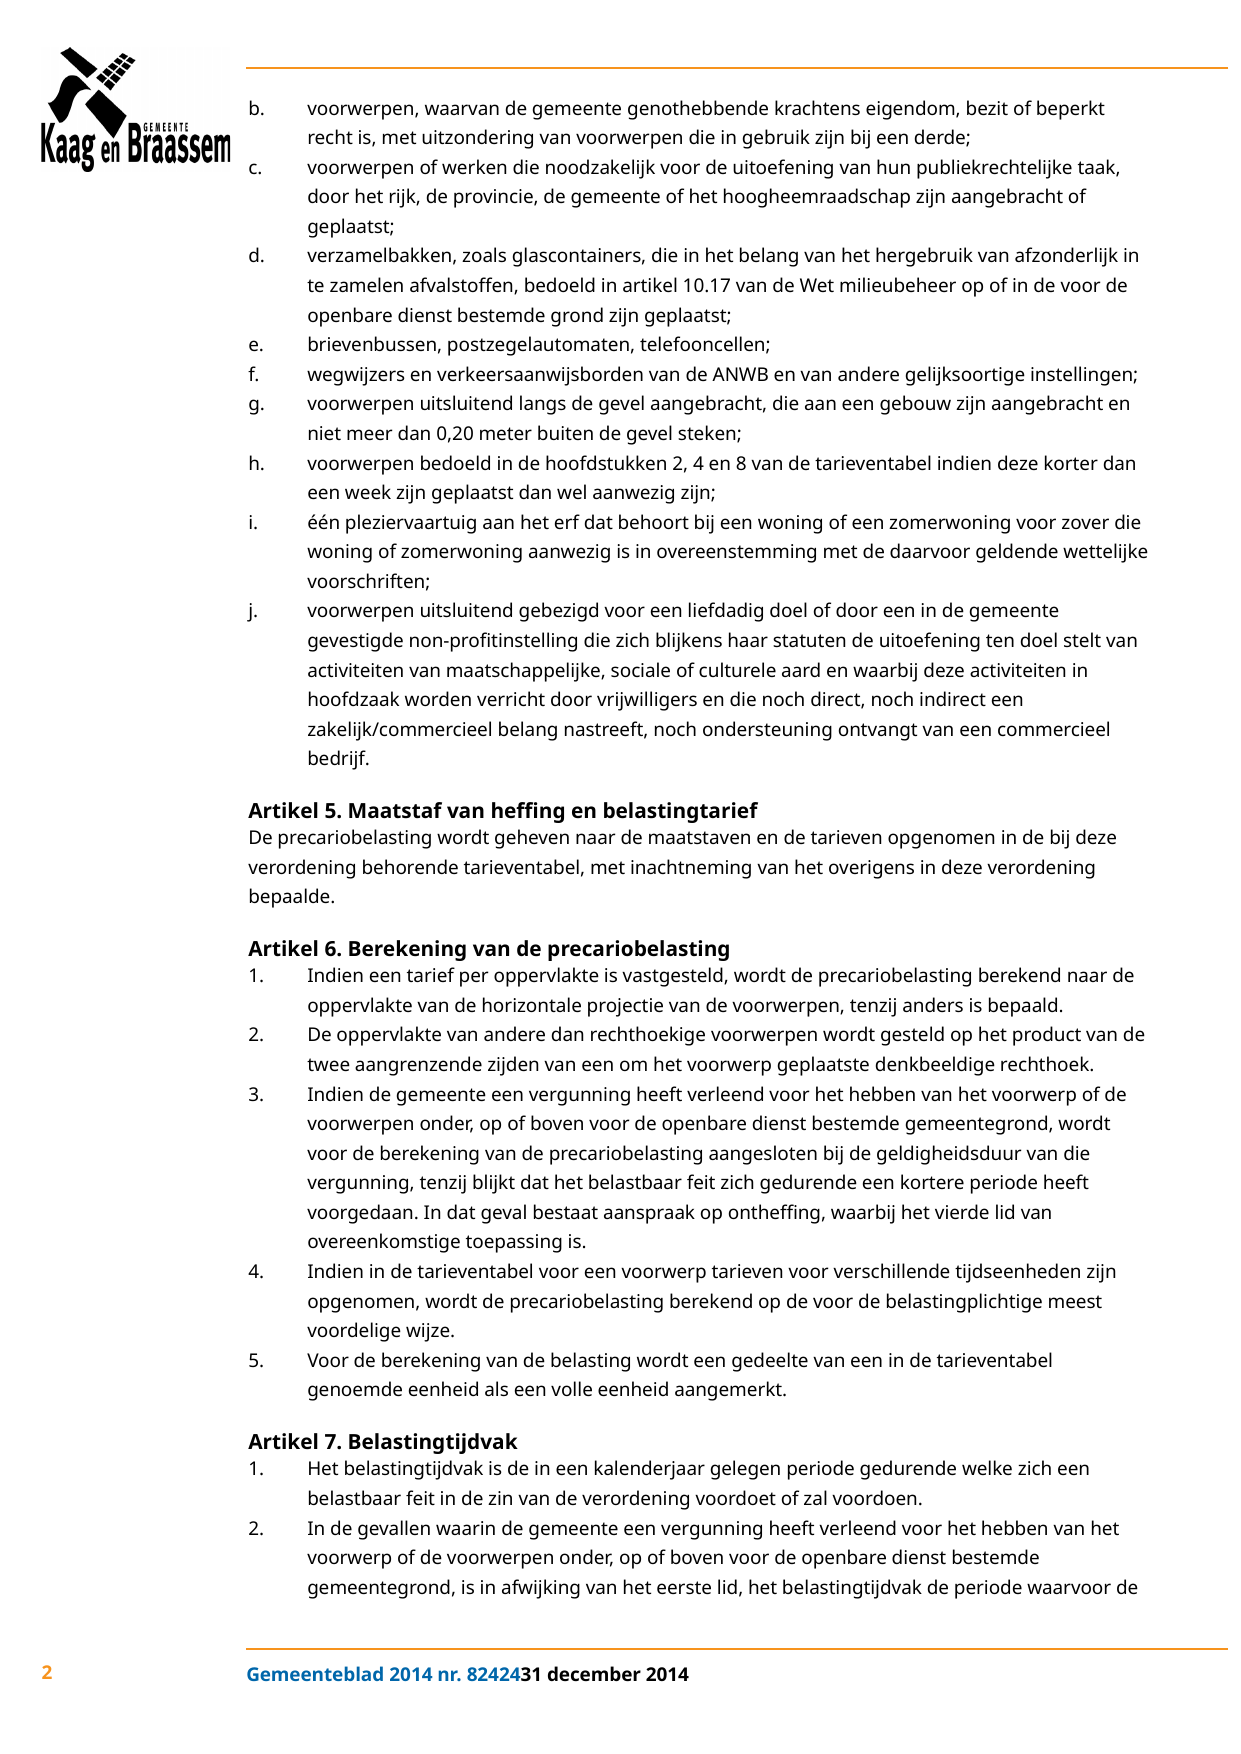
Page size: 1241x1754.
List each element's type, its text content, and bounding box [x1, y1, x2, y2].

picture [41, 47, 231, 172]
list verzamelbakken, zoals glascontainers, die in het belang van het hergebruik van afzonderlijk in te zamelen afvalstoffen, bedoeld in artikel 10.17 van de Wet milieubeheer op of in de voor de openbare dienst bestemde grond zijn geplaatst; [248, 243, 1152, 328]
text Artikel 5. Maatstaf van heffing en belastingtarief [248, 796, 1152, 824]
text Artikel 6. Berekening van de precariobelasting [248, 934, 1152, 962]
list Indien in de tarieventabel voor een voorwerp tarieven voor verschillende tijdseenheden zijn opgenomen, wordt de precariobelasting berekend op de voor de belastingplichtige meest voordelige wijze. [248, 1258, 1152, 1343]
list voorwerpen uitsluitend langs de gevel aangebracht, die aan een gebouw zijn aangebracht en niet meer dan 0,20 meter buiten de gevel steken; [248, 391, 1152, 446]
list voorwerpen bedoeld in de hoofdstukken 2, 4 en 8 van de tarieventabel indien deze korter dan een week zijn geplaatst dan wel aanwezig zijn; [248, 450, 1152, 505]
text De precariobelasting wordt geheven naar de maatstaven en de tarieven opgenomen in de bij deze verordening behorende tarieventabel, met inachtneming van het overigens in deze verordening bepaalde. [248, 824, 1152, 909]
list voorwerpen of werken die noodzakelijk voor de uitoefening van hun publiekrechtelijke taak, door het rijk, de provincie, de gemeente of het hoogheemraadschap zijn aangebracht of geplaatst; [248, 154, 1152, 239]
list Indien de gemeente een vergunning heeft verleend voor het hebben van het voorwerp of de voorwerpen onder, op of boven voor de openbare dienst bestemde gemeentegrond, wordt voor de berekening van de precariobelasting aangesloten bij de geldigheidsduur van die vergunning, tenzij blijkt dat het belastbaar feit zich gedurende een kortere periode heeft voorgedaan. In dat geval bestaat aanspraak op ontheffing, waarbij het vierde lid van overeenkomstige toepassing is. [248, 1081, 1152, 1254]
list Indien een tarief per oppervlakte is vastgesteld, wordt de precariobelasting berekend naar de oppervlakte van de horizontale projectie van de voorwerpen, tenzij anders is bepaald. [248, 962, 1152, 1018]
text Artikel 7. Belastingtijdvak [248, 1427, 1152, 1456]
list wegwijzers en verkeersaanwijsborden van de ANWB en van andere gelijksoortige instellingen; [248, 361, 1152, 387]
list voorwerpen, waarvan de gemeente genothebbende krachtens eigendom, bezit of beperkt recht is, met uitzondering van voorwerpen die in gebruik zijn bij een derde; [248, 95, 1152, 150]
list voorwerpen uitsluitend gebezigd voor een liefdadig doel of door een in de gemeente gevestigde non-profitinstelling die zich blijkens haar statuten de uitoefening ten doel stelt van activiteiten van maatschappelijke, sociale of culturele aard en waarbij deze activiteiten in hoofdzaak worden verricht door vrijwilligers en die noch direct, noch indirect een zakelijk/commercieel belang nastreeft, noch ondersteuning ontvangt van een commercieel bedrijf. [248, 598, 1152, 771]
list één pleziervaartuig aan het erf dat behoort bij een woning of een zomerwoning voor zover die woning of zomerwoning aanwezig is in overeenstemming met de daarvoor geldende wettelijke voorschriften; [248, 509, 1152, 594]
list Het belastingtijdvak is de in een kalenderjaar gelegen periode gedurende welke zich een belastbaar feit in de zin van de verordening voordoet of zal voordoen. [248, 1456, 1152, 1511]
list De oppervlakte van andere dan rechthoekige voorwerpen wordt gesteld op het product van de twee aangrenzende zijden van een om het voorwerp geplaatste denkbeeldige rechthoek. [248, 1022, 1152, 1077]
list In de gevallen waarin de gemeente een vergunning heeft verleend voor het hebben van het voorwerp of de voorwerpen onder, op of boven voor de openbare dienst bestemde gemeentegrond, is in afwijking van het eerste lid, het belastingtijdvak de periode waarvoor de [248, 1515, 1152, 1599]
list Voor de berekening van de belasting wordt een gedeelte van een in de tarieventabel genoemde eenheid als een volle eenheid aangemerkt. [248, 1347, 1152, 1402]
list brievenbussen, postzegelautomaten, telefooncellen; [248, 331, 1152, 357]
